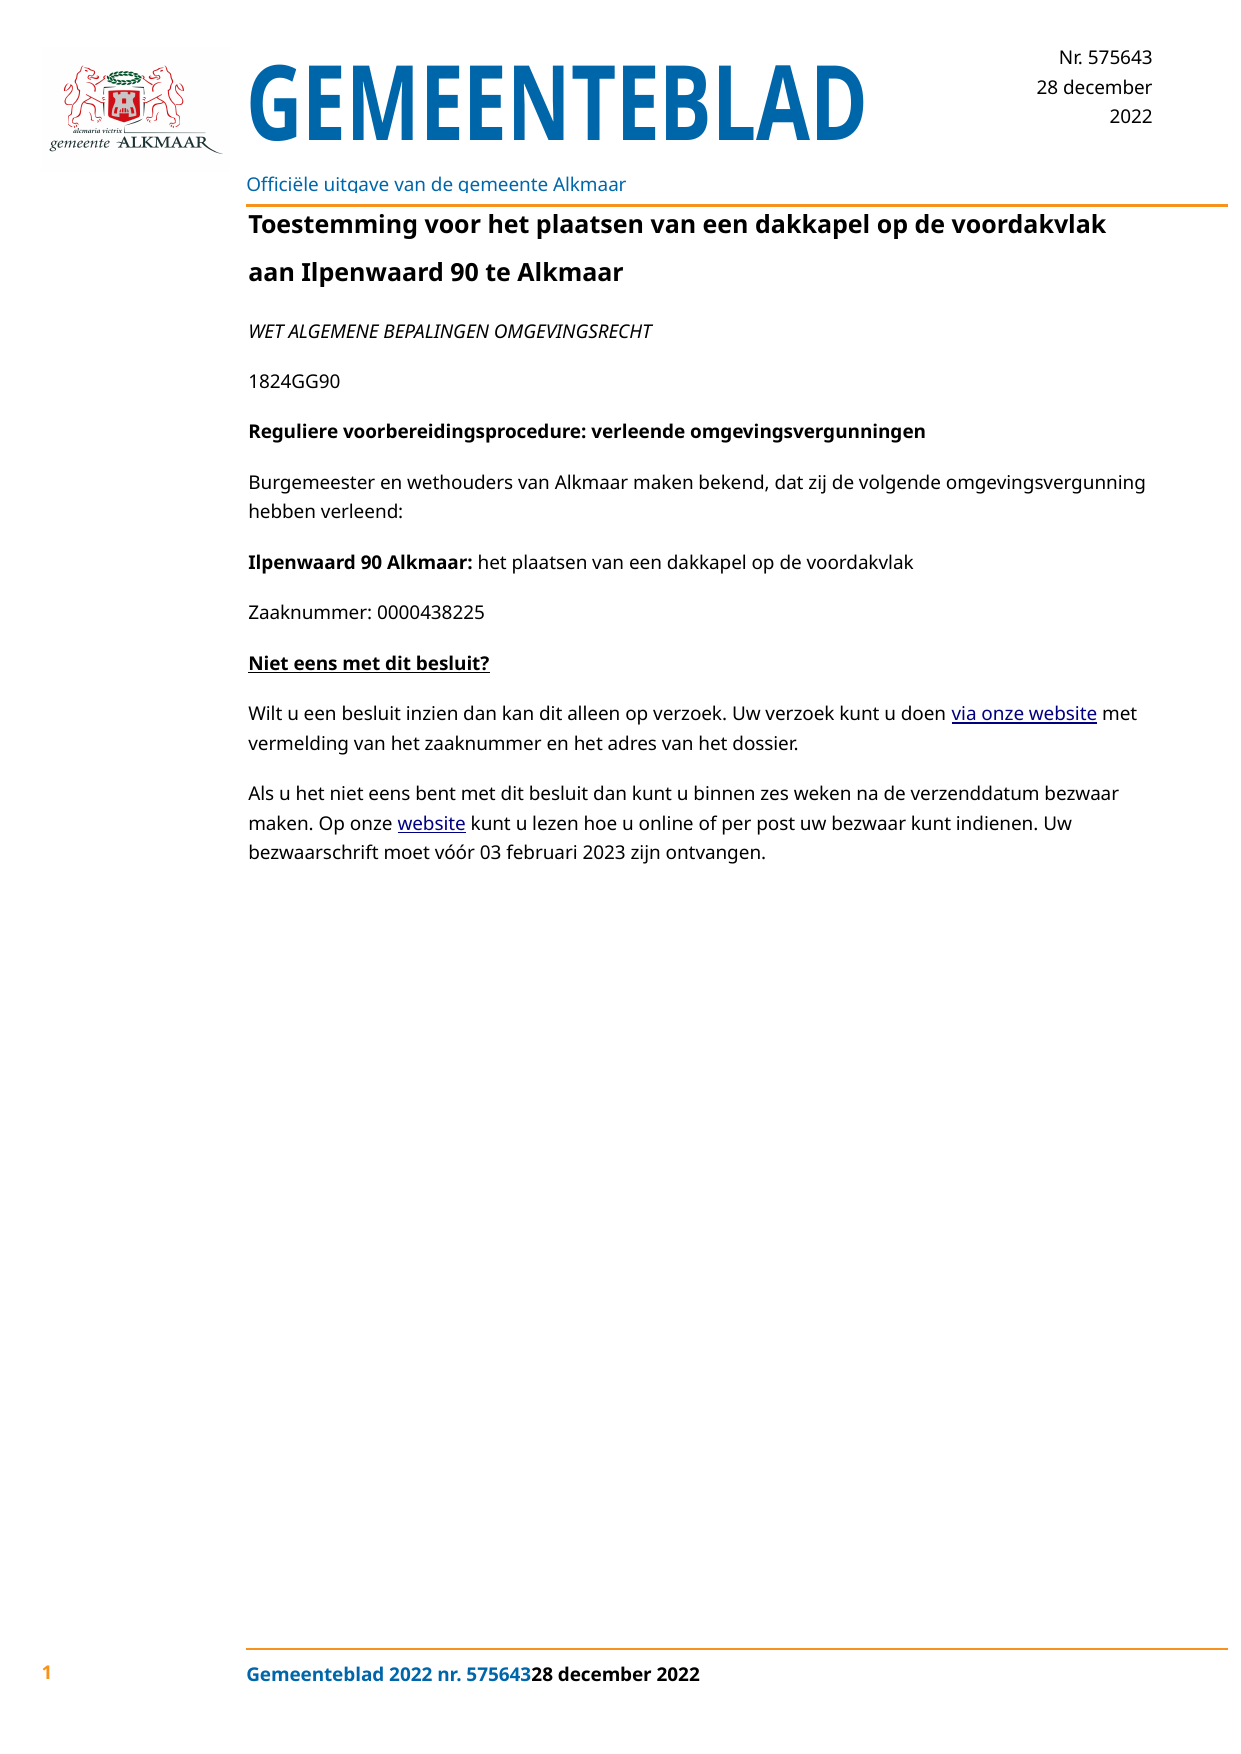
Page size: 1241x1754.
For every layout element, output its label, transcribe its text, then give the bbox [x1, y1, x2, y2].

picture [41, 47, 231, 172]
text 1824GG90 [248, 368, 1152, 394]
text Niet eens met dit besluit? [248, 650, 1152, 676]
text Toestemming voor het plaatsen van een dakkapel op de voordakvlak aan Ilpenwaard 90 te Alkmaar [248, 207, 1152, 288]
text Als u het niet eens bent met dit besluit dan kunt u binnen zes weken na de verzenddatum bezwaar maken. Op onze website kunt u lezen hoe u online of per post uw bezwaar kunt indienen. Uw bezwaarschrift moet vóór 03 februari 2023 zijn ontvangen. [248, 780, 1152, 865]
text Burgemeester en wethouders van Alkmaar maken bekend, dat zij de volgende omgevingsvergunning hebben verleend: [248, 469, 1152, 524]
text Zaaknummer: 0000438225 [248, 599, 1152, 625]
text WET ALGEMENE BEPALINGEN OMGEVINGSRECHT [248, 318, 1152, 344]
text Reguliere voorbereidingsprocedure: verleende omgevingsvergunningen [248, 419, 1152, 444]
text Wilt u een besluit inzien dan kan dit alleen op verzoek. Uw verzoek kunt u doen via onze website met vermelding van het zaaknummer en het adres van het dossier. [248, 700, 1152, 756]
text Ilpenwaard 90 Alkmaar: het plaatsen van een dakkapel op de voordakvlak [248, 549, 1152, 575]
